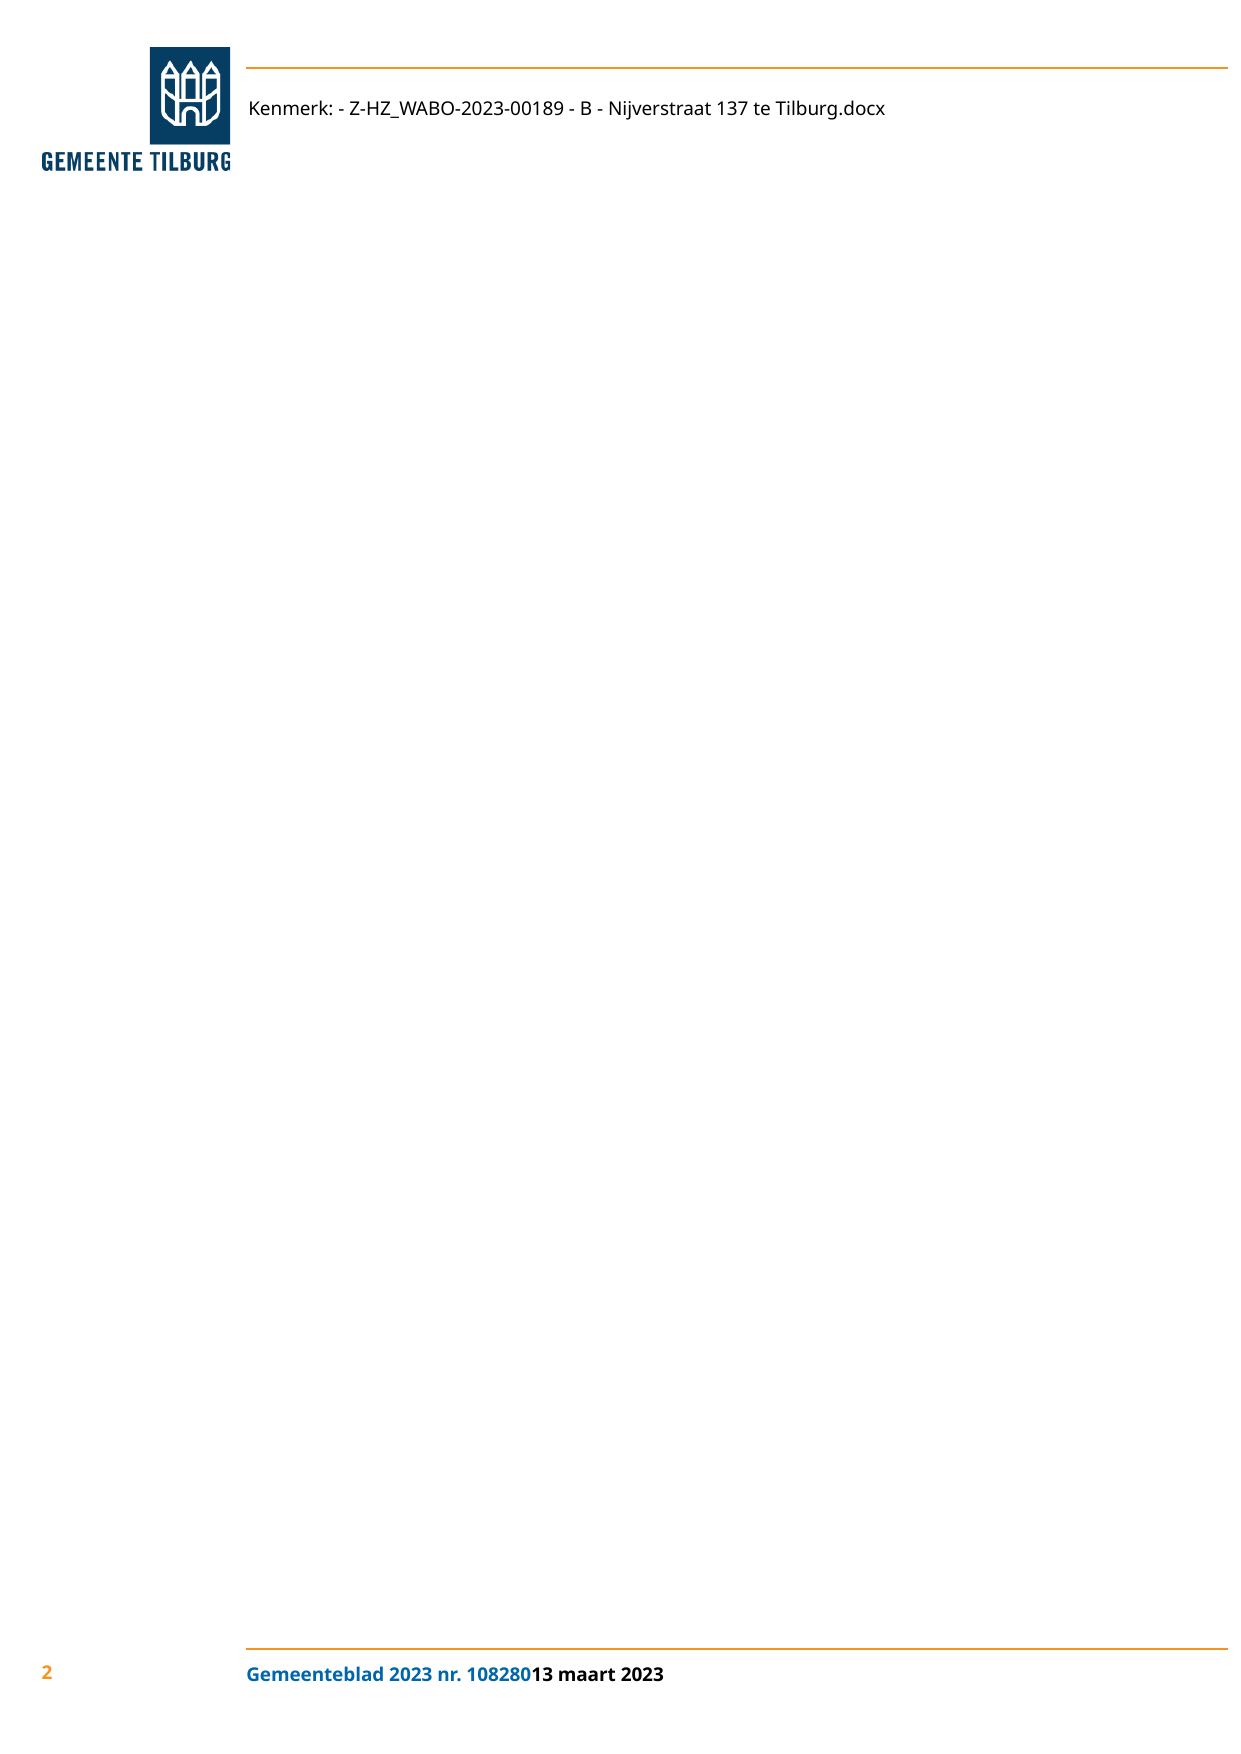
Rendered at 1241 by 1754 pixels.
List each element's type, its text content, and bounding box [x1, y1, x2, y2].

text Kenmerk: - Z-HZ_WABO-2023-00189 - B - Nijverstraat 137 te Tilburg.docx [248, 95, 1152, 121]
picture [41, 47, 231, 172]
